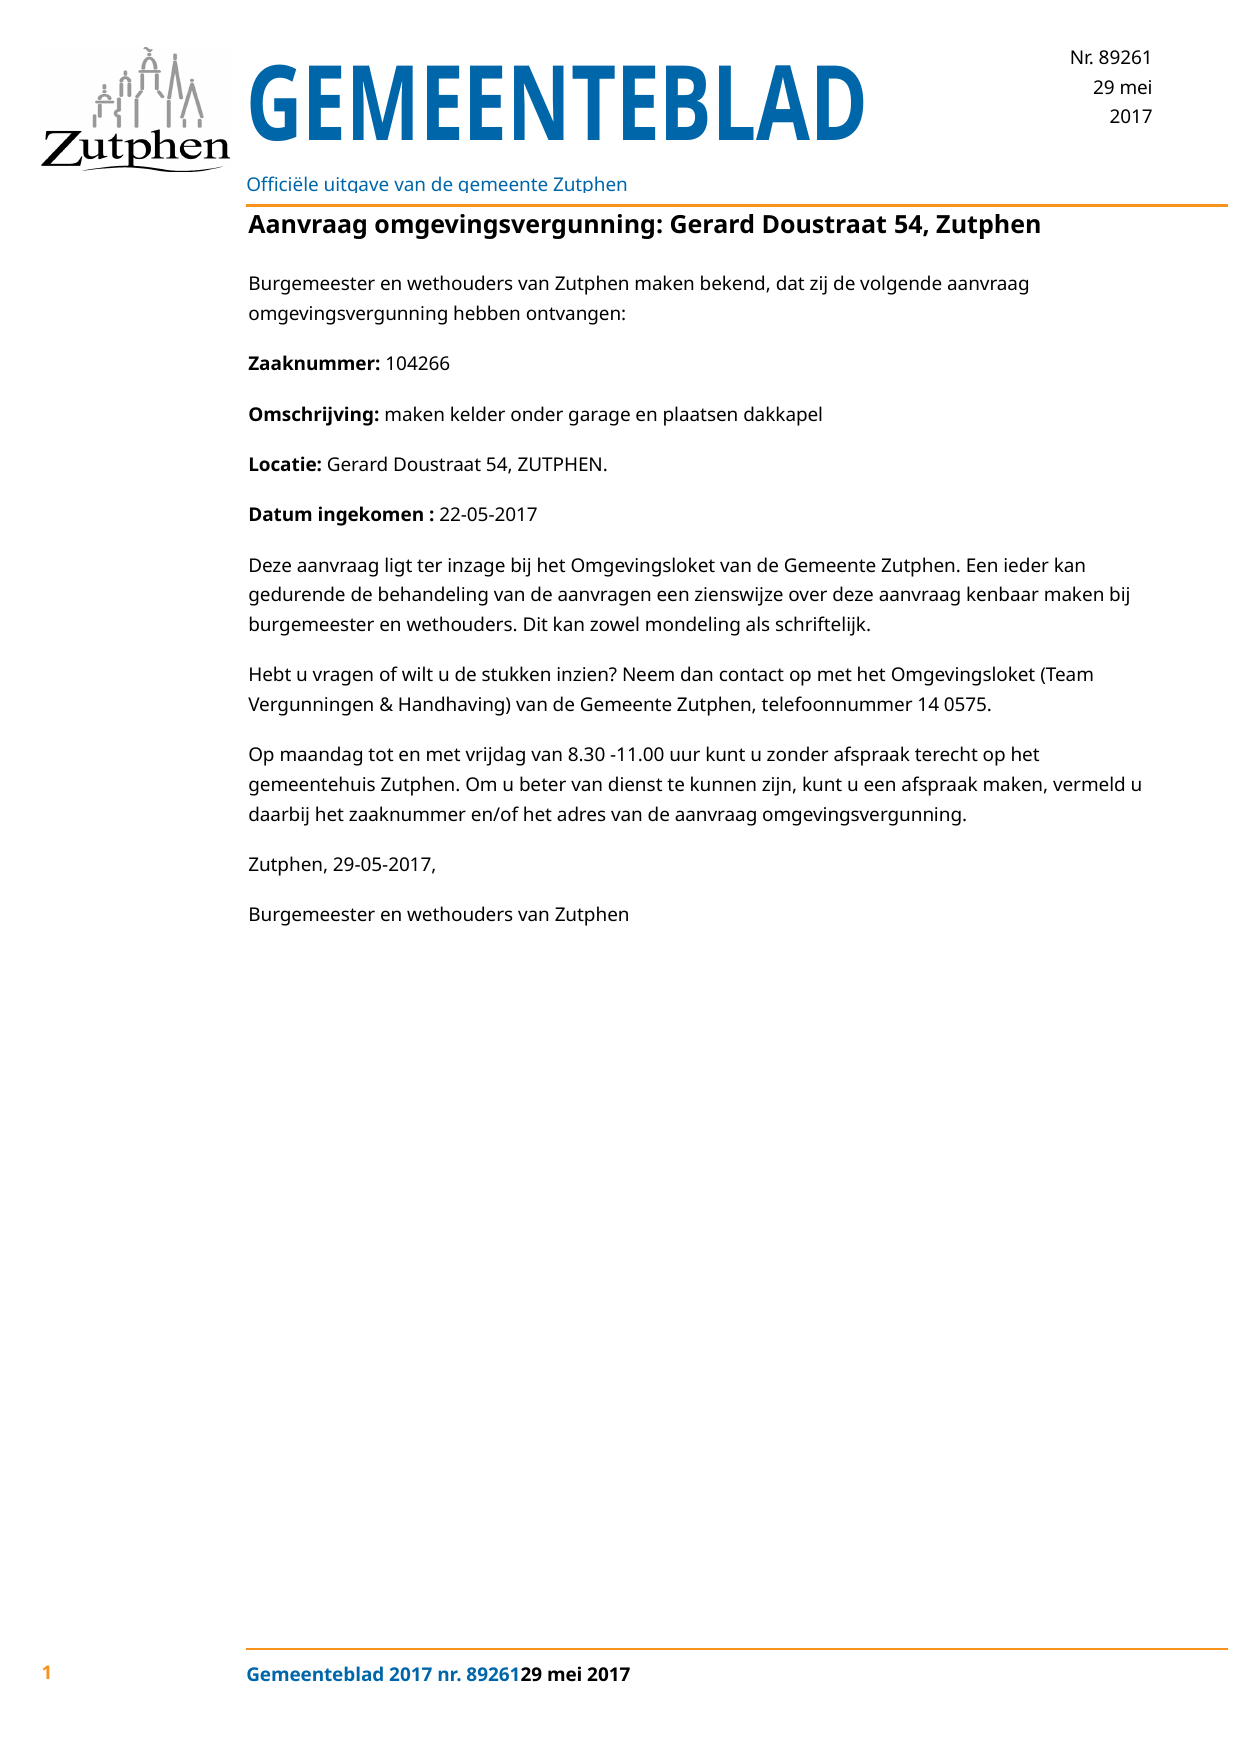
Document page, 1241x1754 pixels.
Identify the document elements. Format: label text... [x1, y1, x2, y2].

text Hebt u vragen of wilt u de stukken inzien? Neem dan contact op met het Omgevingsloket (Team Vergunningen & Handhaving) van de Gemeente Zutphen, telefoonnummer 14 0575. [248, 662, 1152, 717]
text Omschrijving: maken kelder onder garage en plaatsen dakkapel [248, 401, 1152, 426]
text Burgemeester en wethouders van Zutphen [248, 902, 1152, 927]
text Deze aanvraag ligt ter inzage bij het Omgevingsloket van de Gemeente Zutphen. Een ieder kan gedurende de behandeling van de aanvragen een zienswijze over deze aanvraag kenbaar maken bij burgemeester en wethouders. Dit kan zowel mondeling als schriftelijk. [248, 552, 1152, 637]
text Locatie: Gerard Doustraat 54, ZUTPHEN. [248, 451, 1152, 477]
text Zaaknummer: 104266 [248, 350, 1152, 376]
text Burgemeester en wethouders van Zutphen maken bekend, dat zij de volgende aanvraag omgevingsvergunning hebben ontvangen: [248, 270, 1152, 326]
text Datum ingekomen : 22-05-2017 [248, 502, 1152, 527]
picture [41, 47, 231, 172]
text Zutphen, 29-05-2017, [248, 851, 1152, 877]
text Aanvraag omgevingsvergunning: Gerard Doustraat 54, Zutphen [248, 207, 1152, 241]
text Op maandag tot en met vrijdag van 8.30 -11.00 uur kunt u zonder afspraak terecht op het gemeentehuis Zutphen. Om u beter van dienst te kunnen zijn, kunt u een afspraak maken, vermeld u daarbij het zaaknummer en/of het adres van de aanvraag omgevingsvergunning. [248, 742, 1152, 826]
